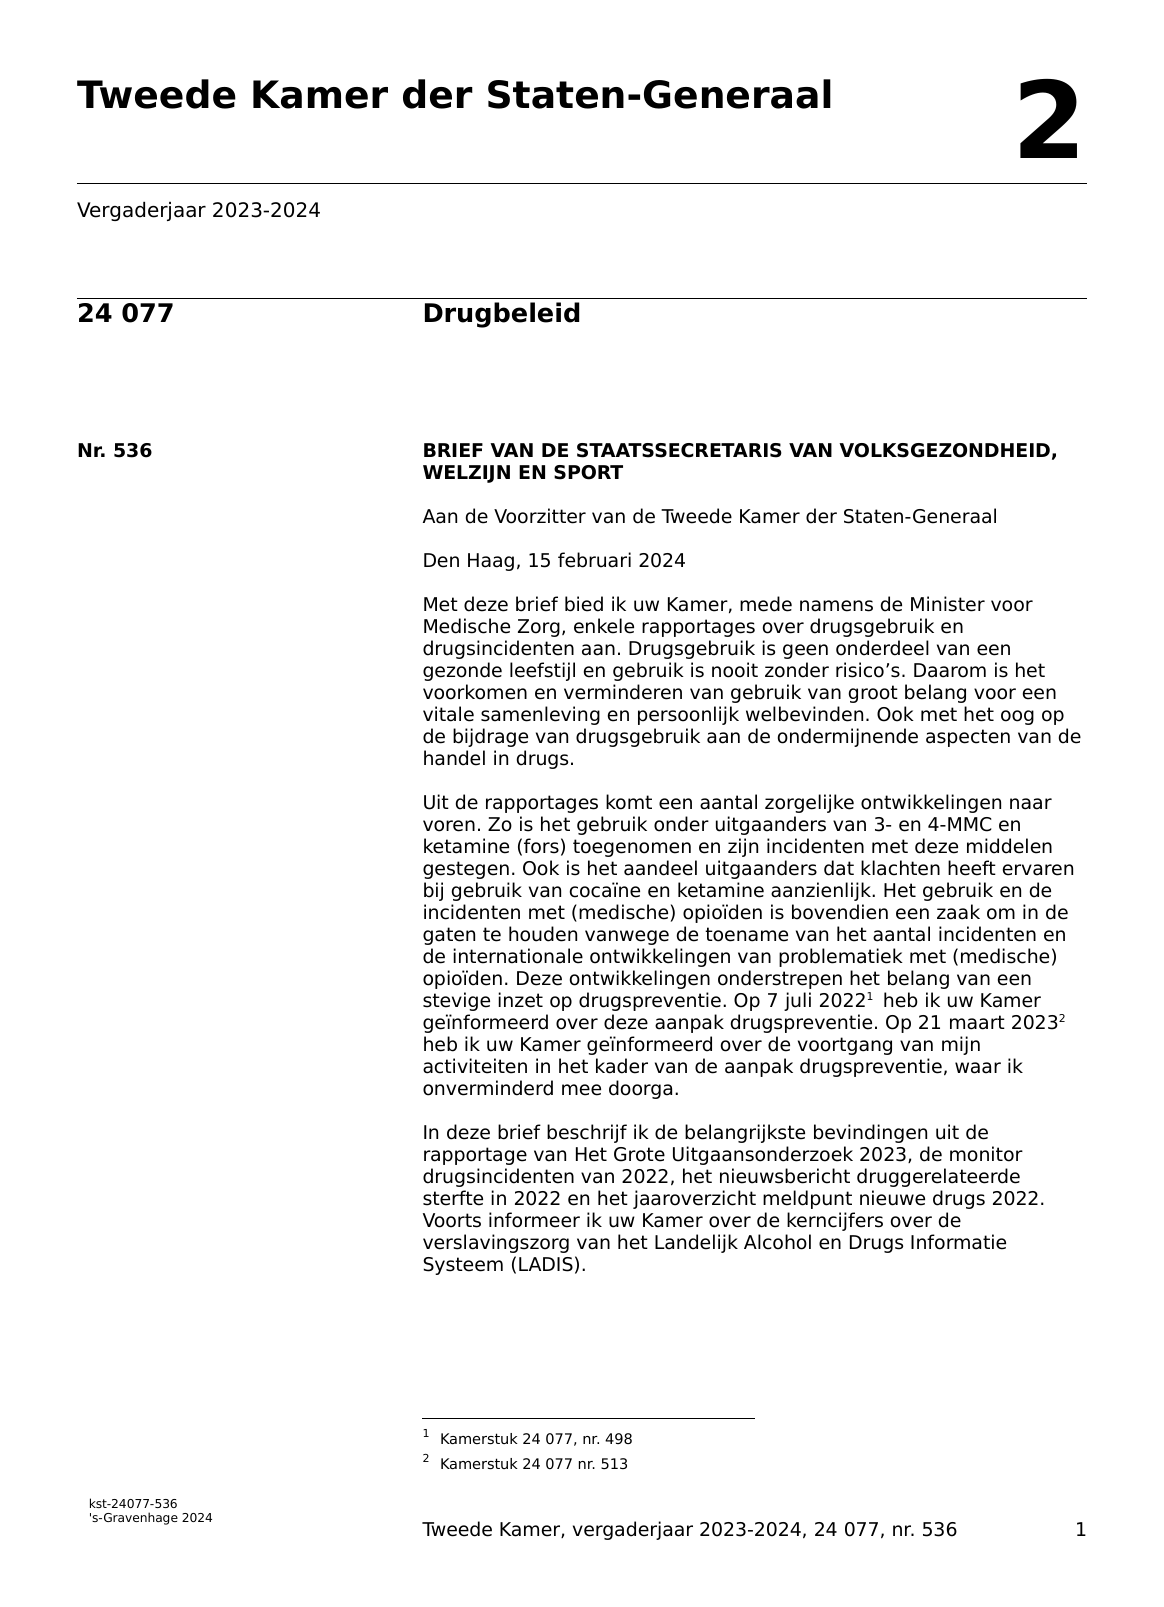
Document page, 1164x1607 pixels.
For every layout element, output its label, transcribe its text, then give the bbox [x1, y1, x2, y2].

text Aan de Voorzitter van de Tweede Kamer der Staten-Generaal [422, 506, 1087, 528]
text Kamerstuk 24 077, nr. 498 [422, 1427, 1087, 1449]
text Kamerstuk 24 077 nr. 513 [422, 1452, 1087, 1474]
text In deze brief beschrijf ik de belangrijkste bevindingen uit de rapportage van Het Grote Uitgaansonderzoek 2023, de monitor drugsincidenten van 2022, het nieuwsbericht druggerelateerde sterfte in 2022 en het jaaroverzicht meldpunt nieuwe drugs 2022. Voorts informeer ik uw Kamer over de kerncijfers over de verslavingszorg van het Landelijk Alcohol en Drugs Informatie Systeem (LADIS). [422, 1122, 1087, 1276]
text Uit de rapportages komt een aantal zorgelijke ontwikkelingen naar voren. Zo is het gebruik onder uitgaanders van 3- en 4-MMC en ketamine (fors) toegenomen en zijn incidenten met deze middelen gestegen. Ook is het aandeel uitgaanders dat klachten heeft ervaren bij gebruik van cocaïne en ketamine aanzienlijk. Het gebruik en de incidenten met (medische) opioïden is bovendien een zaak om in de gaten te houden vanwege de toename van het aantal incidenten en de internationale ontwikkelingen van problematiek met (medische) opioïden. Deze ontwikkelingen onderstrepen het belang van een stevige inzet op drugspreventie. Op 7 juli 2022 heb ik uw Kamer geïnformeerd over deze aanpak drugspreventie. Op 21 maart 2023 heb ik uw Kamer geïnformeerd over de voortgang van mijn activiteiten in het kader van de aanpak drugspreventie, waar ik onverminderd mee doorga. [422, 792, 1087, 1100]
table_cell Vergaderjaar 2023-2024 [77, 184, 1087, 298]
text Met deze brief bied ik uw Kamer, mede namens de Minister voor Medische Zorg, enkele rapportages over drugsgebruik en drugsincidenten aan. Drugsgebruik is geen onderdeel van een gezonde leefstijl en gebruik is nooit zonder risico’s. Daarom is het voorkomen en verminderen van gebruik van groot belang voor een vitale samenleving en persoonlijk welbevinden. Ook met het oog op de bijdrage van drugsgebruik aan de ondermijnende aspecten van de handel in drugs. [422, 594, 1087, 770]
text kst-24077-536 [88, 1497, 323, 1511]
table_header 2 [886, 59, 1087, 183]
text 's-Gravenhage 2024 [88, 1511, 323, 1525]
subtitle Nr. 536 BRIEF VAN DE STAATSSECRETARIS VAN VOLKSGEZONDHEID, WELZIJN EN SPORT [77, 440, 1087, 484]
table_header Tweede Kamer der Staten-Generaal [77, 59, 886, 183]
subtitle 24 077 Drugbeleid [77, 299, 1087, 329]
text Den Haag, 15 februari 2024 [422, 550, 1087, 572]
